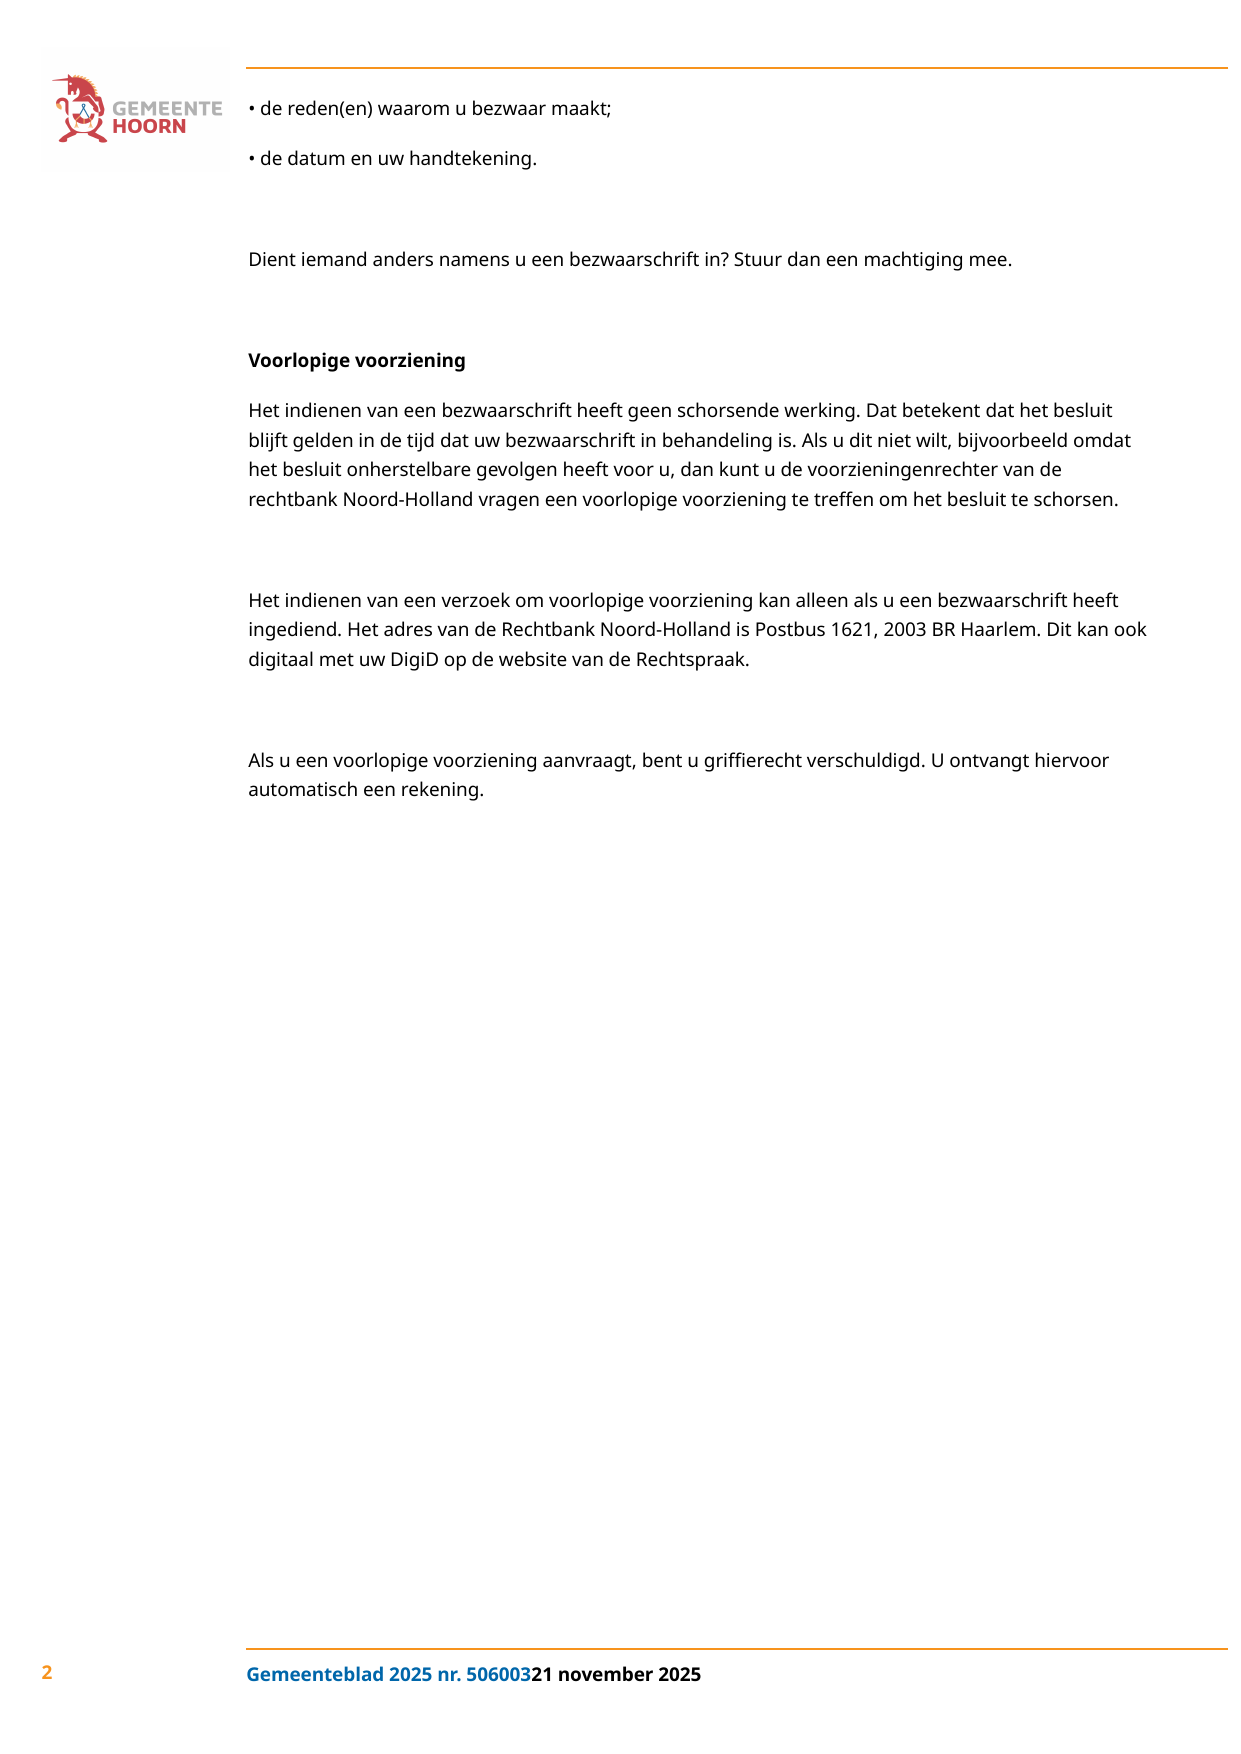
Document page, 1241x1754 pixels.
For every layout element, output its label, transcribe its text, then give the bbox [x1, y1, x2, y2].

text • de reden(en) waarom u bezwaar maakt; [248, 95, 1152, 121]
text • de datum en uw handtekening. [248, 145, 1152, 171]
text Het indienen van een bezwaarschrift heeft geen schorsende werking. Dat betekent dat het besluit blijft gelden in de tijd dat uw bezwaarschrift in behandeling is. Als u dit niet wilt, bijvoorbeeld omdat het besluit onherstelbare gevolgen heeft voor u, dan kunt u de voorzieningenrechter van de rechtbank Noord-Holland vragen een voorlopige voorziening te treffen om het besluit te schorsen. [248, 397, 1152, 512]
text Het indienen van een verzoek om voorlopige voorziening kan alleen als u een bezwaarschrift heeft ingediend. Het adres van de Rechtbank Noord-Holland is Postbus 1621, 2003 BR Haarlem. Dit kan ook digitaal met uw DigiD op de website van de Rechtspraak. [248, 587, 1152, 672]
picture [41, 47, 231, 172]
text Voorlopige voorziening [248, 347, 1152, 373]
text Als u een voorlopige voorziening aanvraagt, bent u griffierecht verschuldigd. U ontvangt hiervoor automatisch een rekening. [248, 747, 1152, 802]
text Dient iemand anders namens u een bezwaarschrift in? Stuur dan een machtiging mee. [248, 246, 1152, 272]
